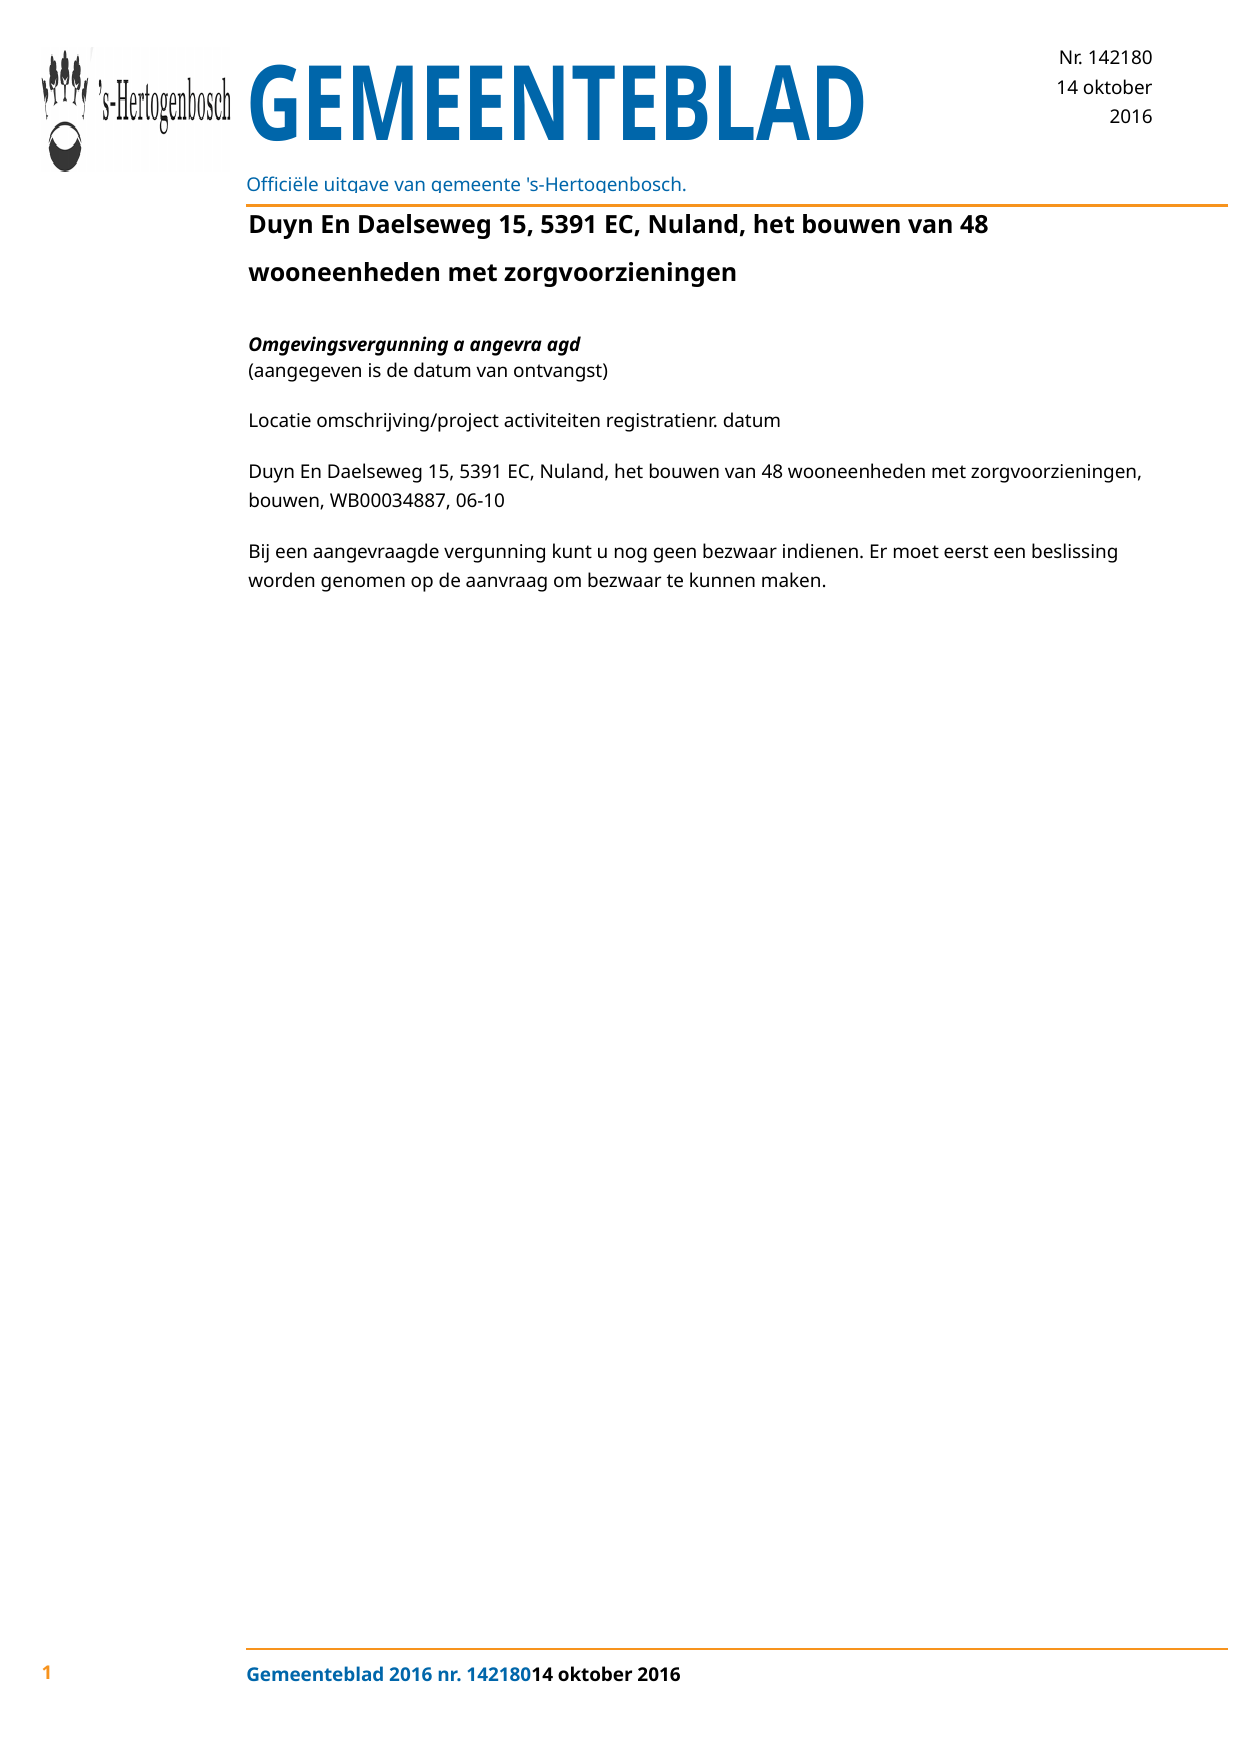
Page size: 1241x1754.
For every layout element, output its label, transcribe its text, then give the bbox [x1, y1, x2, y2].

text Bij een aangevraagde vergunning kunt u nog geen bezwaar indienen. Er moet eerst een beslissing worden genomen op de aanvraag om bezwaar te kunnen maken. [248, 538, 1152, 593]
text Omgevingsvergunning a angevra agd [248, 331, 1152, 357]
text Duyn En Daelseweg 15, 5391 EC, Nuland, het bouwen van 48 wooneenheden met zorgvoorzieningen, bouwen, WB00034887, 06-10 [248, 458, 1152, 513]
text (aangegeven is de datum van ontvangst) [248, 357, 1152, 383]
picture [41, 47, 231, 172]
text Locatie omschrijving/project activiteiten registratienr. datum [248, 408, 1152, 433]
text Duyn En Daelseweg 15, 5391 EC, Nuland, het bouwen van 48 wooneenheden met zorgvoorzieningen [248, 207, 1152, 288]
